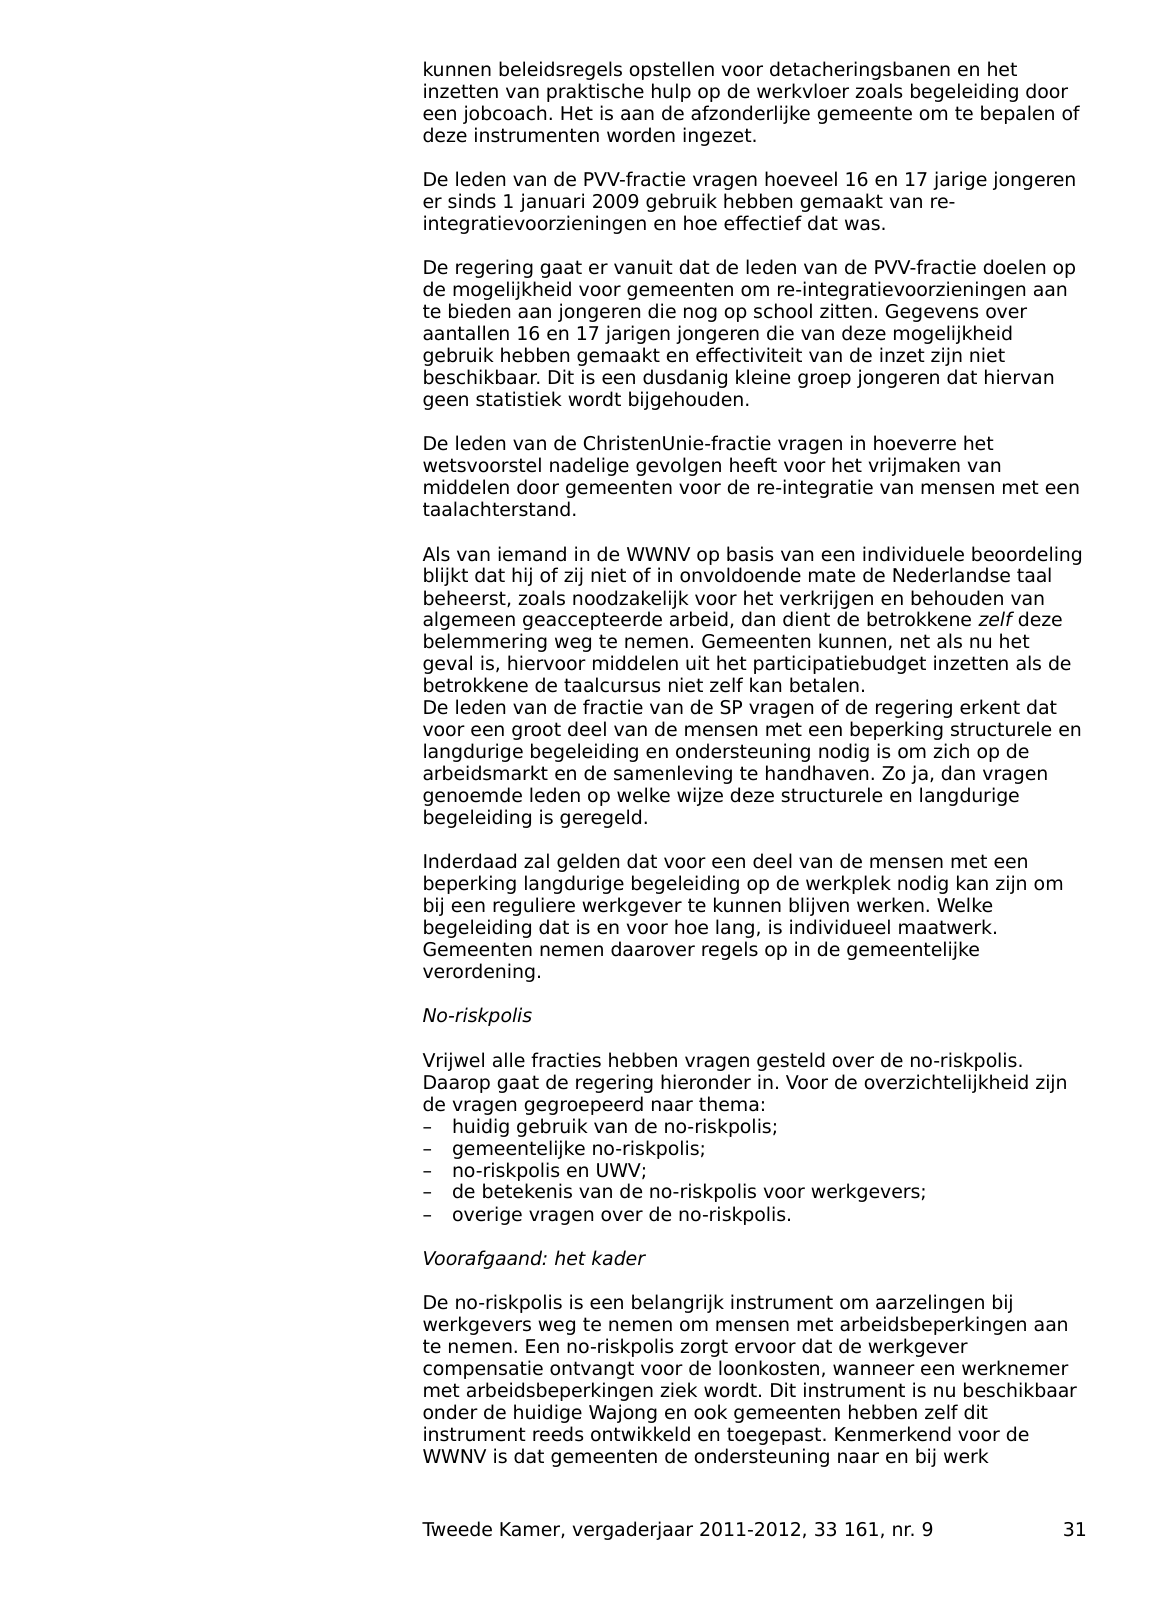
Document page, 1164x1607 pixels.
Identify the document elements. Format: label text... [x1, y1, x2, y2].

subtitle Voorafgaand: het kader [422, 1248, 1087, 1269]
text Als van iemand in de WWNV op basis van een individuele beoordeling blijkt dat hij of zij niet of in onvoldoende mate de Nederlandse taal beheerst, zoals noodzakelijk voor het verkrijgen en behouden van algemeen geaccepteerde arbeid, dan dient de betrokkene zelf deze belemmering weg te nemen. Gemeenten kunnen, net als nu het geval is, hiervoor middelen uit het participatiebudget inzetten als de betrokkene de taalcursus niet zelf kan betalen. [422, 543, 1087, 697]
text De leden van de ChristenUnie-fractie vragen in hoeverre het wetsvoorstel nadelige gevolgen heeft voor het vrijmaken van middelen door gemeenten voor de re-integratie van mensen met een taalachterstand. [422, 433, 1087, 521]
text De leden van de PVV-fractie vragen hoeveel 16 en 17 jarige jongeren er sinds 1 januari 2009 gebruik hebben gemaakt van re-integratievoorzieningen en hoe effectief dat was. [422, 169, 1087, 235]
text Vrijwel alle fracties hebben vragen gesteld over de no-riskpolis. Daarop gaat de regering hieronder in. Voor de overzichtelijkheid zijn de vragen gegroepeerd naar thema: [422, 1049, 1087, 1116]
text – no-riskpolis en UWV; [422, 1159, 1087, 1181]
text De leden van de fractie van de SP vragen of de regering erkent dat voor een groot deel van de mensen met een beperking structurele en langdurige begeleiding en ondersteuning nodig is om zich op de arbeidsmarkt en de samenleving te handhaven. Zo ja, dan vragen genoemde leden op welke wijze deze structurele en langdurige begeleiding is geregeld. [422, 697, 1087, 829]
text De no-riskpolis is een belangrijk instrument om aarzelingen bij werkgevers weg te nemen om mensen met arbeidsbeperkingen aan te nemen. Een no-riskpolis zorgt ervoor dat de werkgever compensatie ontvangt voor de loonkosten, wanneer een werknemer met arbeidsbeperkingen ziek wordt. Dit instrument is nu beschikbaar onder de huidige Wajong en ook gemeenten hebben zelf dit instrument reeds ontwikkeld en toegepast. Kenmerkend voor de WWNV is dat gemeenten de ondersteuning naar en bij werk [422, 1292, 1087, 1468]
text kunnen beleidsregels opstellen voor detacheringsbanen en het inzetten van praktische hulp op de werkvloer zoals begeleiding door een jobcoach. Het is aan de afzonderlijke gemeente om te bepalen of deze instrumenten worden ingezet. [422, 59, 1087, 147]
text Inderdaad zal gelden dat voor een deel van de mensen met een beperking langdurige begeleiding op de werkplek nodig kan zijn om bij een reguliere werkgever te kunnen blijven werken. Welke begeleiding dat is en voor hoe lang, is individueel maatwerk. Gemeenten nemen daarover regels op in de gemeentelijke verordening. [422, 851, 1087, 983]
subtitle No-riskpolis [422, 1005, 1087, 1027]
text – huidig gebruik van de no-riskpolis; [422, 1116, 1087, 1137]
text De regering gaat er vanuit dat de leden van de PVV-fractie doelen op de mogelijkheid voor gemeenten om re-integratievoorzieningen aan te bieden aan jongeren die nog op school zitten. Gegevens over aantallen 16 en 17 jarigen jongeren die van deze mogelijkheid gebruik hebben gemaakt en effectiviteit van de inzet zijn niet beschikbaar. Dit is een dusdanig kleine groep jongeren dat hiervan geen statistiek wordt bijgehouden. [422, 257, 1087, 411]
text – overige vragen over de no-riskpolis. [422, 1203, 1087, 1225]
text – de betekenis van de no-riskpolis voor werkgevers; [422, 1181, 1087, 1203]
text – gemeentelijke no-riskpolis; [422, 1137, 1087, 1159]
